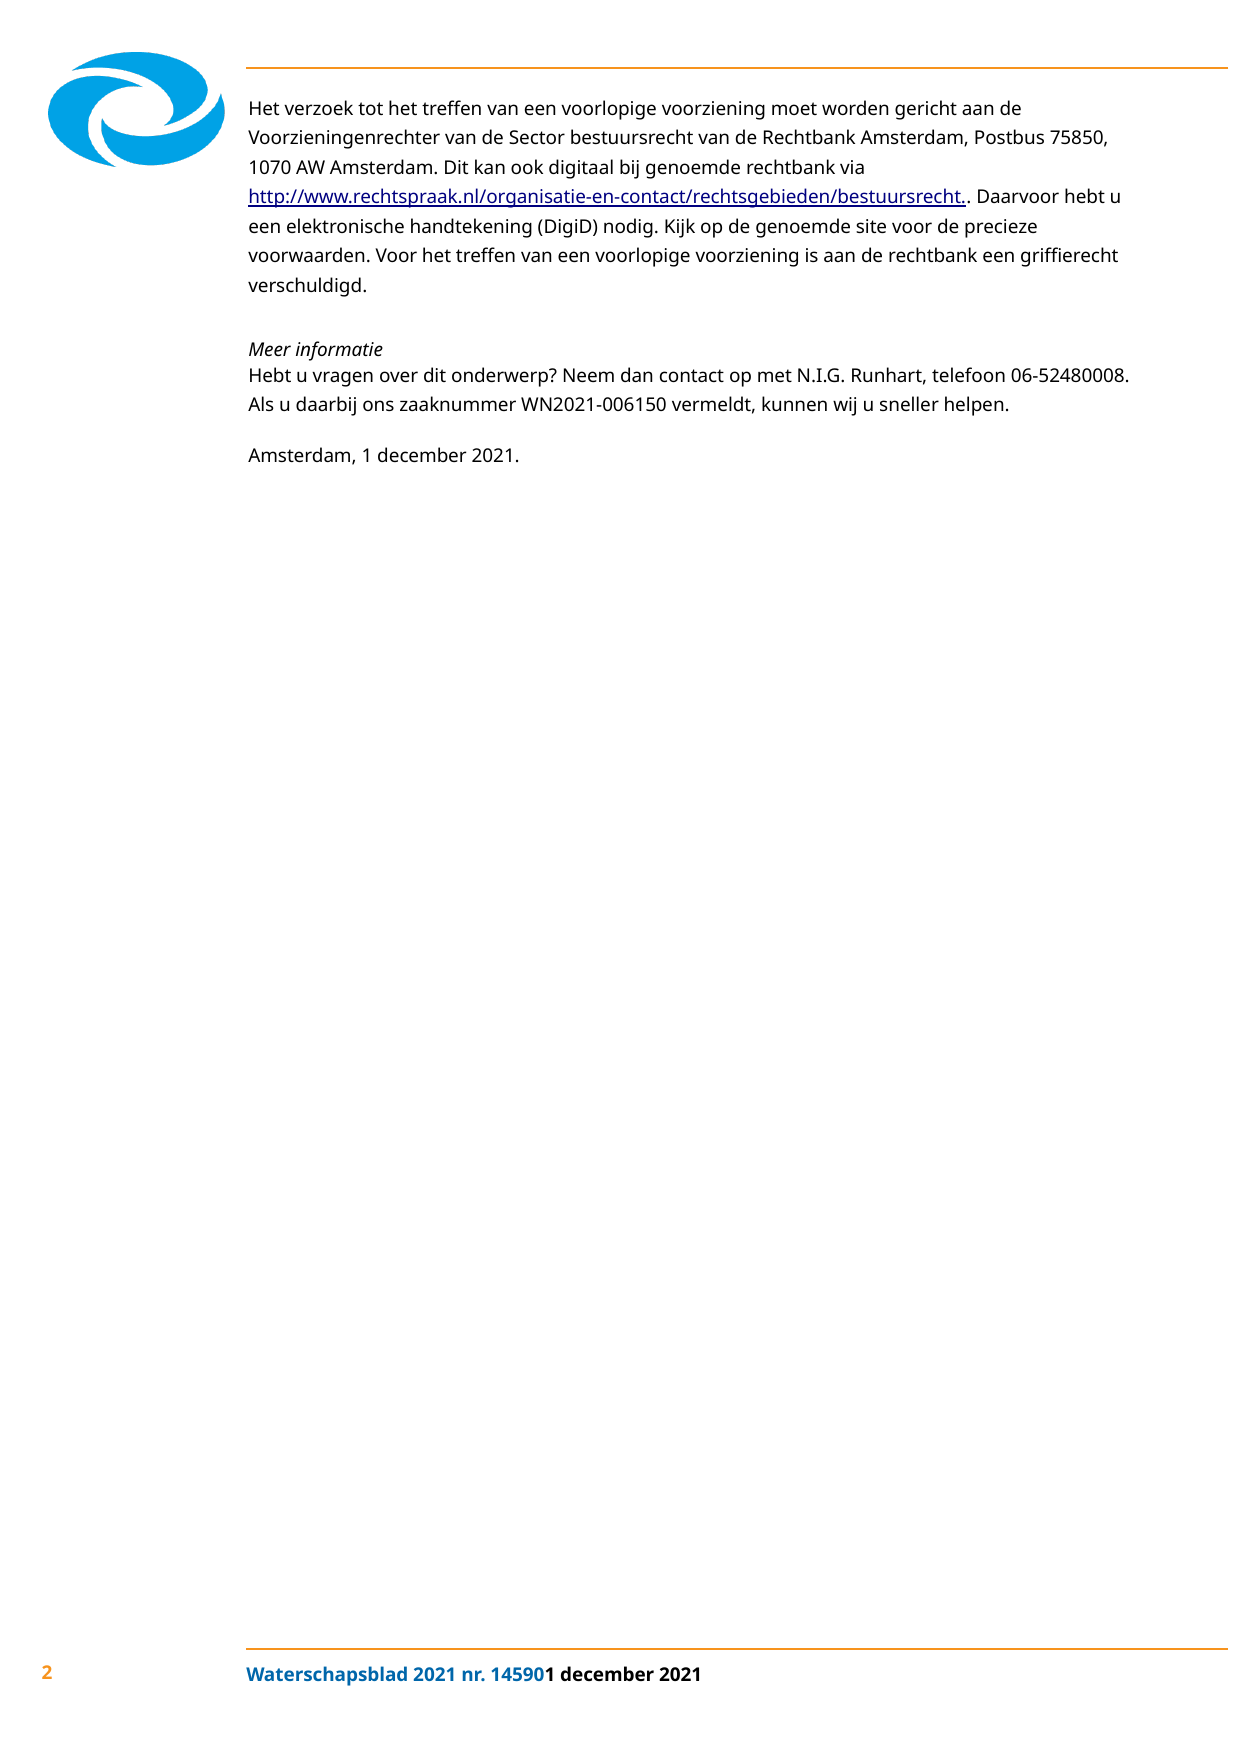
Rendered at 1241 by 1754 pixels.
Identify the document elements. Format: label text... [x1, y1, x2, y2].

picture [41, 47, 231, 172]
text Het verzoek tot het treffen van een voorlopige voorziening moet worden gericht aan de Voorzieningenrechter van de Sector bestuursrecht van de Rechtbank Amsterdam, Postbus 75850, 1070 AW Amsterdam. Dit kan ook digitaal bij genoemde rechtbank via http://www.rechtspraak.nl/organisatie-en-contact/rechtsgebieden/bestuursrecht.. Daarvoor hebt u een elektronische handtekening (DigiD) nodig. Kijk op de genoemde site voor de precieze voorwaarden. Voor het treffen van een voorlopige voorziening is aan de rechtbank een griffierecht verschuldigd. [248, 95, 1152, 298]
text Amsterdam, 1 december 2021. [248, 442, 1152, 468]
text Meer informatie [248, 336, 1152, 362]
text Hebt u vragen over dit onderwerp? Neem dan contact op met N.I.G. Runhart, telefoon 06-52480008. Als u daarbij ons zaaknummer WN2021-006150 vermeldt, kunnen wij u sneller helpen. [248, 362, 1152, 417]
